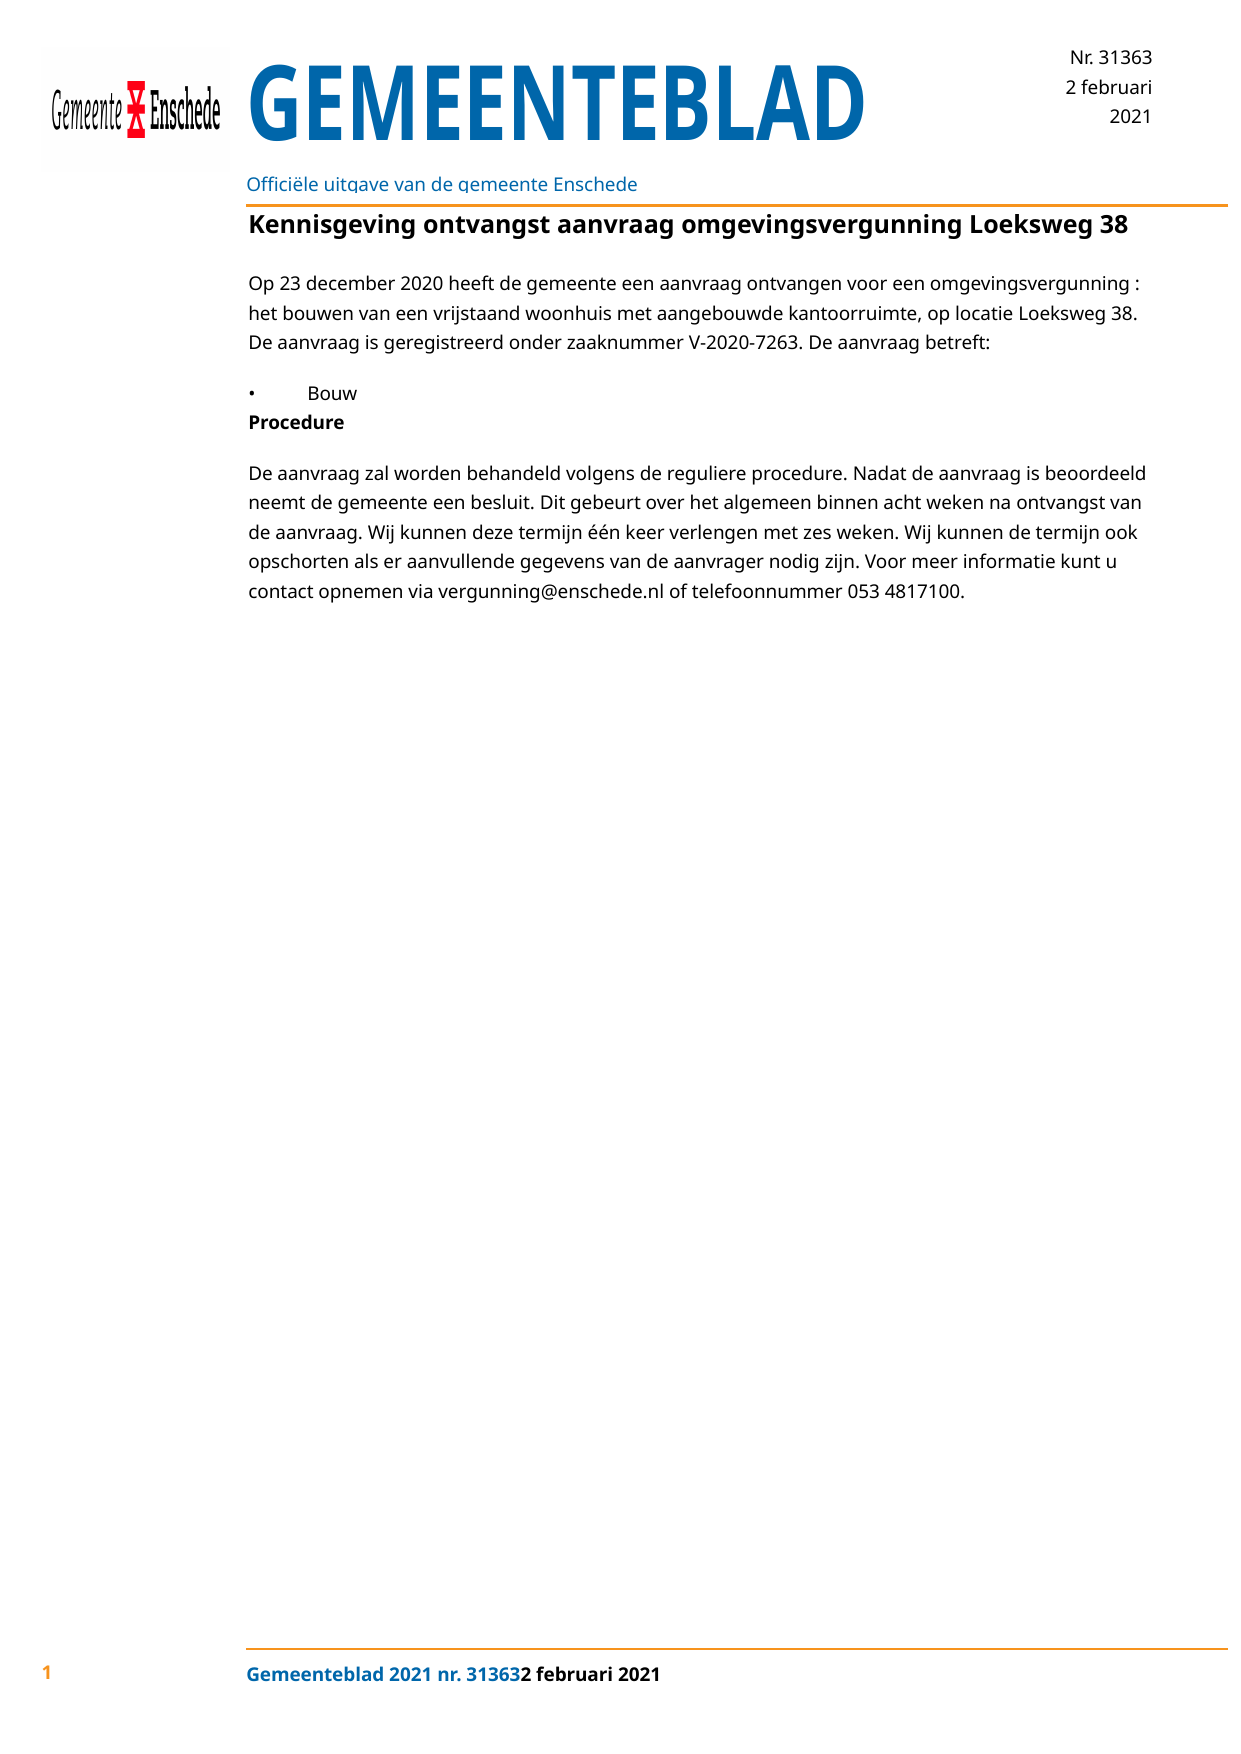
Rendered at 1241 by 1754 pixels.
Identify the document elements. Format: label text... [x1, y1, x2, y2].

text Procedure [248, 409, 1152, 435]
text De aanvraag zal worden behandeld volgens de reguliere procedure. Nadat de aanvraag is beoordeeld neemt de gemeente een besluit. Dit gebeurt over het algemeen binnen acht weken na ontvangst van de aanvraag. Wij kunnen deze termijn één keer verlengen met zes weken. Wij kunnen de termijn ook opschorten als er aanvullende gegevens van de aanvrager nodig zijn. Voor meer informatie kunt u contact opnemen via vergunning@enschede.nl of telefoonnummer 053 4817100. [248, 460, 1152, 604]
list Bouw [248, 380, 1152, 406]
picture [41, 47, 231, 172]
text Op 23 december 2020 heeft de gemeente een aanvraag ontvangen voor een omgevingsvergunning : het bouwen van een vrijstaand woonhuis met aangebouwde kantoorruimte, op locatie Loeksweg 38. De aanvraag is geregistreerd onder zaaknummer V-2020-7263. De aanvraag betreft: [248, 270, 1152, 355]
text Kennisgeving ontvangst aanvraag omgevingsvergunning Loeksweg 38 [248, 207, 1152, 241]
